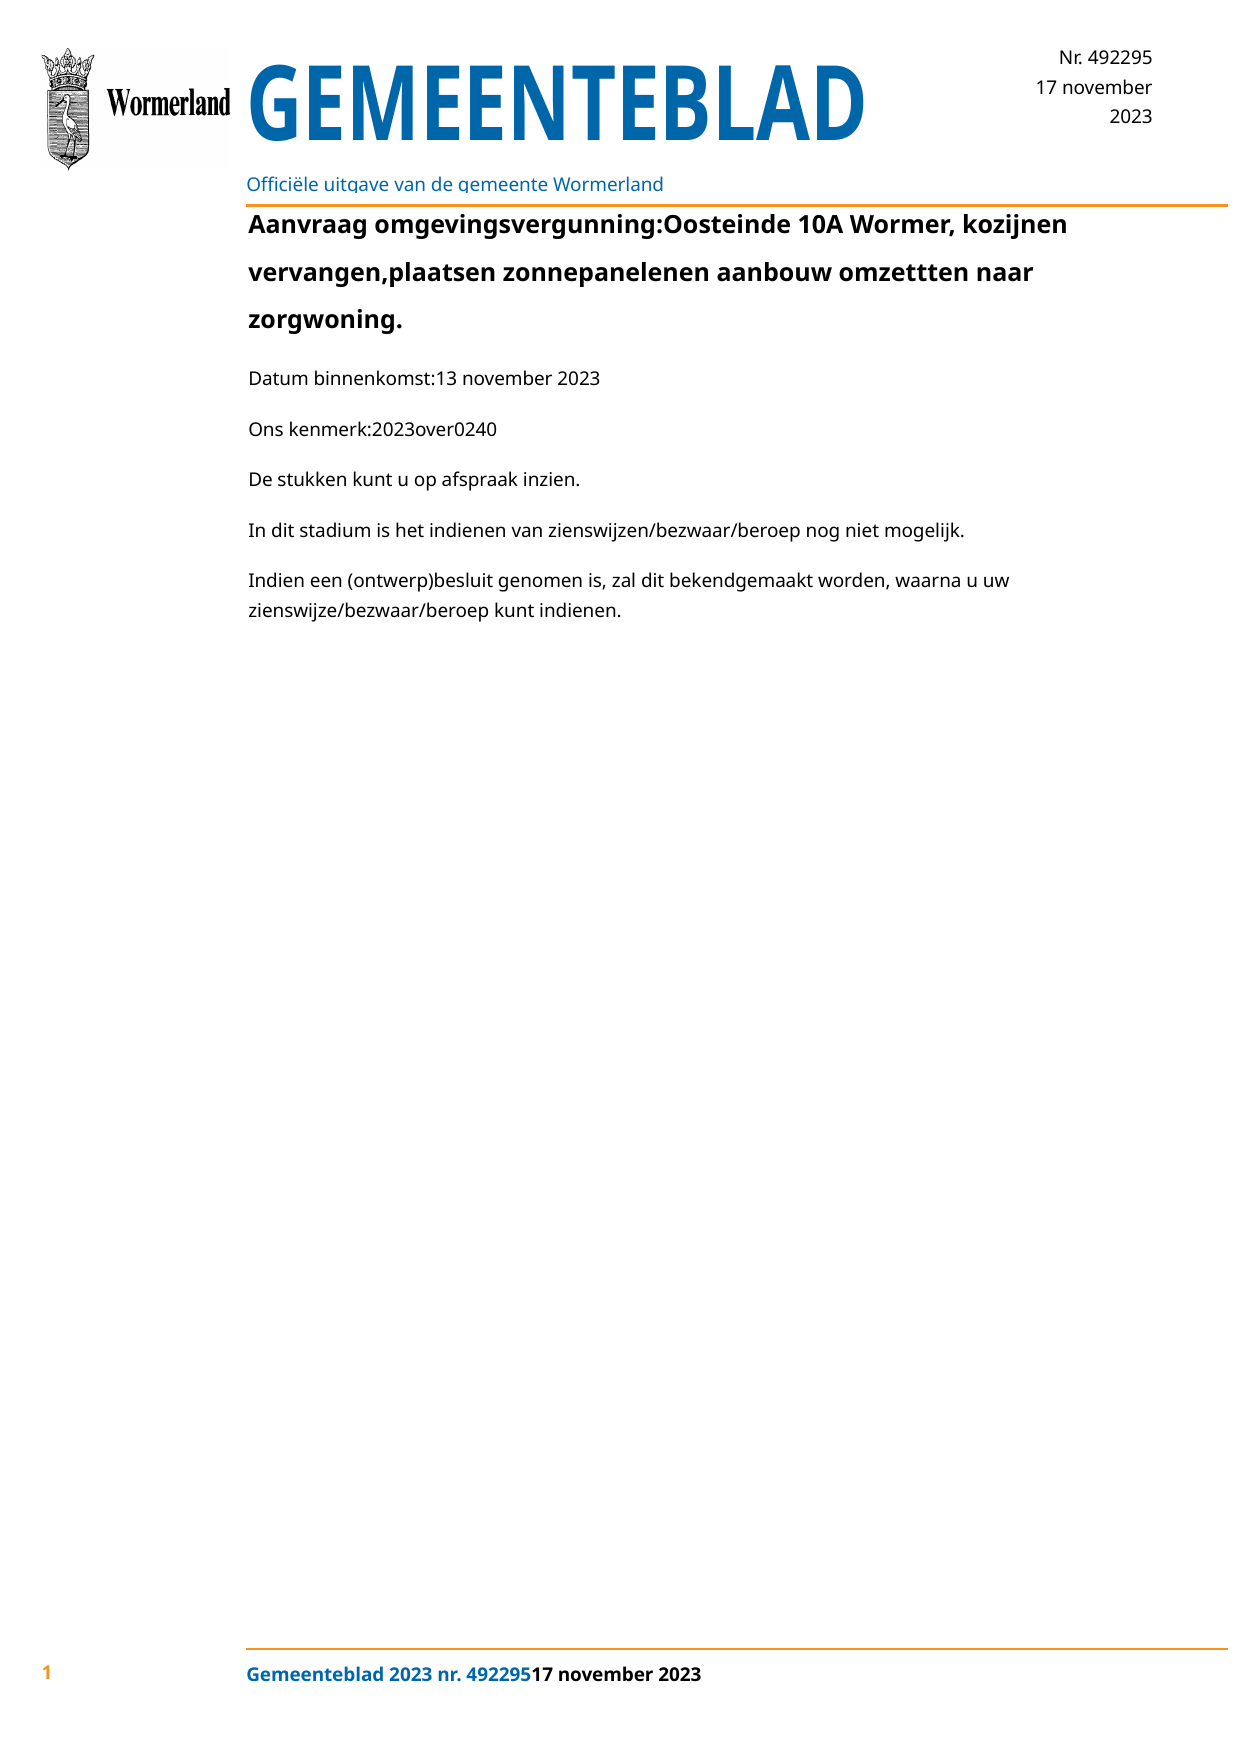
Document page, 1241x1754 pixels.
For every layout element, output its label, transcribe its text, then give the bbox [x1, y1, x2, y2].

text Indien een (ontwerp)besluit genomen is, zal dit bekendgemaakt worden, waarna u uw zienswijze/bezwaar/beroep kunt indienen. [248, 567, 1152, 622]
text Ons kenmerk:2023over0240 [248, 416, 1152, 442]
picture [41, 47, 231, 172]
text De stukken kunt u op afspraak inzien. [248, 466, 1152, 492]
text Aanvraag omgevingsvergunning:Oosteinde 10A Wormer, kozijnen vervangen,plaatsen zonnepanelenen aanbouw omzettten naar zorgwoning. [248, 207, 1152, 336]
text Datum binnenkomst:13 november 2023 [248, 366, 1152, 391]
text In dit stadium is het indienen van zienswijzen/bezwaar/beroep nog niet mogelijk. [248, 517, 1152, 542]
